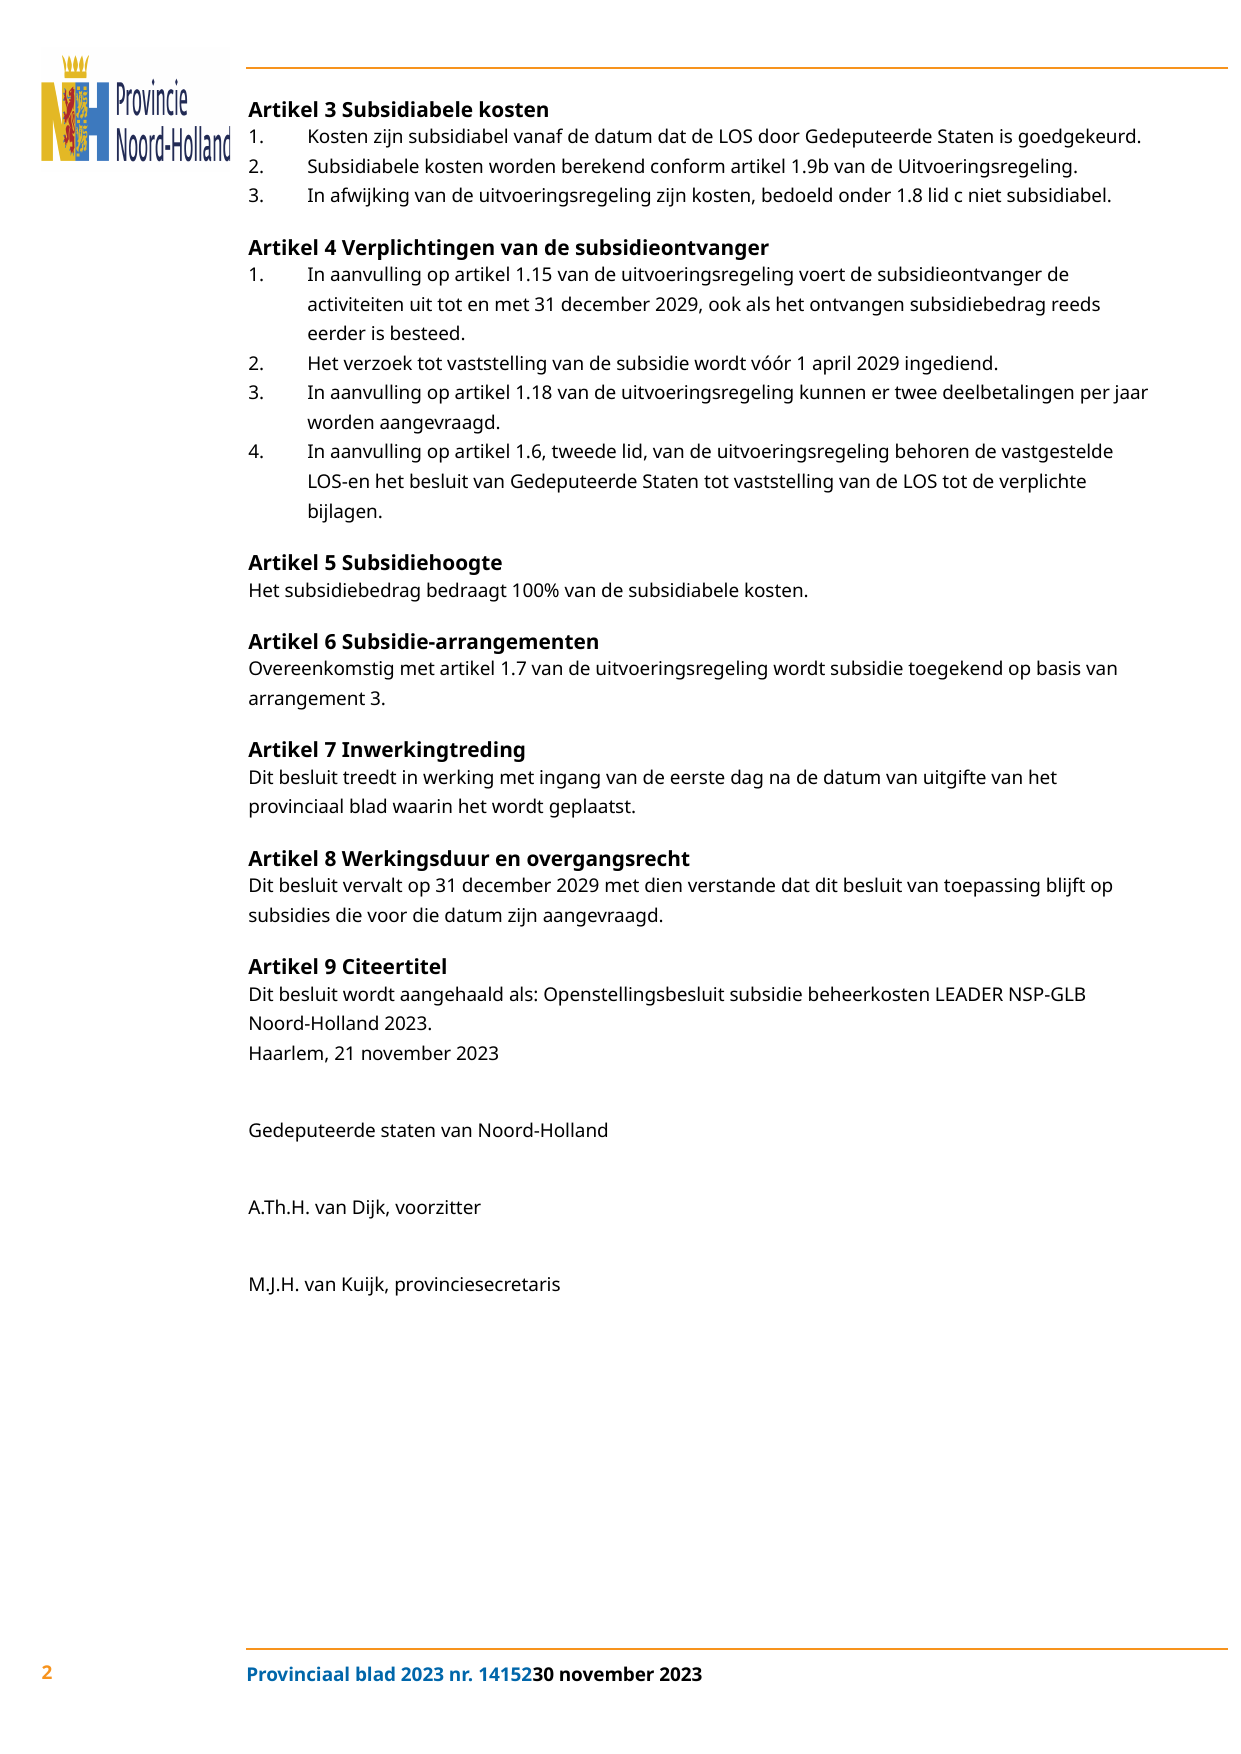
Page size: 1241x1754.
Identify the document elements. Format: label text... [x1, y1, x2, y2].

list In aanvulling op artikel 1.6, tweede lid, van de uitvoeringsregeling behoren de vastgestelde LOS-en het besluit van Gedeputeerde Staten tot vaststelling van de LOS tot de verplichte bijlagen. [248, 439, 1152, 524]
text Dit besluit vervalt op 31 december 2029 met dien verstande dat dit besluit van toepassing blijft op subsidies die voor die datum zijn aangevraagd. [248, 872, 1152, 928]
text Dit besluit wordt aangehaald als: Openstellingsbesluit subsidie beheerkosten LEADER NSP-GLB Noord-Holland 2023. [248, 981, 1152, 1036]
text Artikel 3 Subsidiabele kosten [248, 95, 1152, 123]
text Artikel 9 Citeertitel [248, 952, 1152, 981]
text Dit besluit treedt in werking met ingang van de eerste dag na de datum van uitgifte van het provinciaal blad waarin het wordt geplaatst. [248, 764, 1152, 819]
list In aanvulling op artikel 1.18 van de uitvoeringsregeling kunnen er twee deelbetalingen per jaar worden aangevraagd. [248, 379, 1152, 435]
text Overeenkomstig met artikel 1.7 van de uitvoeringsregeling wordt subsidie toegekend op basis van arrangement 3. [248, 656, 1152, 711]
text Haarlem, 21 november 2023 [248, 1040, 1152, 1066]
text A.Th.H. van Dijk, voorzitter [248, 1194, 1152, 1220]
text Artikel 7 Inwerkingtreding [248, 736, 1152, 764]
list In aanvulling op artikel 1.15 van de uitvoeringsregeling voert de subsidieontvanger de activiteiten uit tot en met 31 december 2029, ook als het ontvangen subsidiebedrag reeds eerder is besteed. [248, 261, 1152, 346]
text Gedeputeerde staten van Noord-Holland [248, 1117, 1152, 1143]
text Het subsidiebedrag bedraagt 100% van de subsidiabele kosten. [248, 577, 1152, 602]
list Subsidiabele kosten worden berekend conform artikel 1.9b van de Uitvoeringsregeling. [248, 153, 1152, 178]
list In afwijking van de uitvoeringsregeling zijn kosten, bedoeld onder 1.8 lid c niet subsidiabel. [248, 182, 1152, 208]
list Kosten zijn subsidiabel vanaf de datum dat de LOS door Gedeputeerde Staten is goedgekeurd. [248, 123, 1152, 149]
picture [41, 47, 231, 172]
text Artikel 6 Subsidie-arrangementen [248, 627, 1152, 656]
list Het verzoek tot vaststelling van de subsidie wordt vóór 1 april 2029 ingediend. [248, 350, 1152, 376]
text Artikel 5 Subsidiehoogte [248, 548, 1152, 577]
text Artikel 4 Verplichtingen van de subsidieontvanger [248, 233, 1152, 261]
text Artikel 8 Werkingsduur en overgangsrecht [248, 844, 1152, 872]
text M.J.H. van Kuijk, provinciesecretaris [248, 1272, 1152, 1297]
